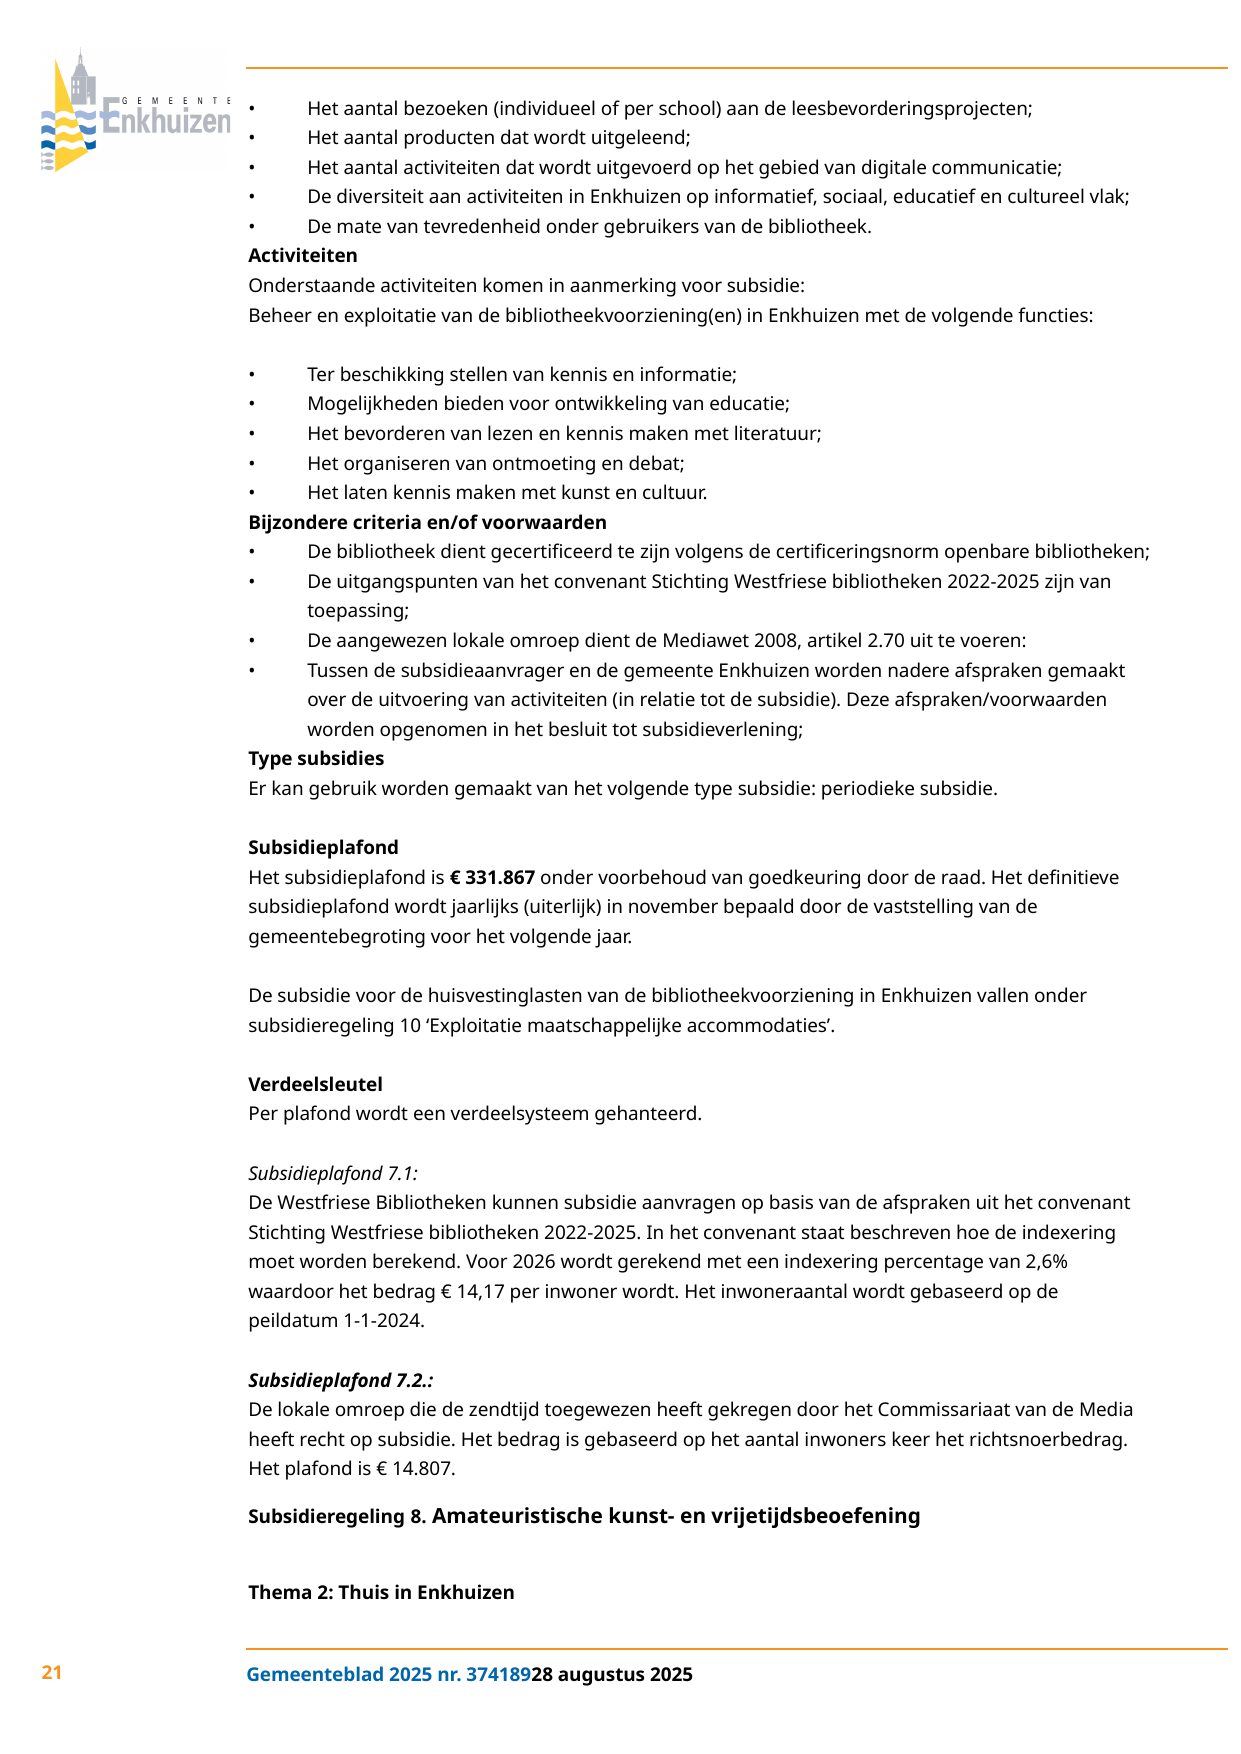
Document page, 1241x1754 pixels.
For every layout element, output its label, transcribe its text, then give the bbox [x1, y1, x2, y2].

text Verdeelsleutel [248, 1071, 1152, 1097]
list Ter beschikking stellen van kennis en informatie; [248, 361, 1152, 387]
list Het aantal bezoeken (individueel of per school) aan de leesbevorderingsprojecten; [248, 95, 1152, 121]
text Type subsidies [248, 746, 1152, 771]
text Het subsidieplafond is € 331.867 onder voorbehoud van goedkeuring door de raad. Het definitieve subsidieplafond wordt jaarlijks (uiterlijk) in november bepaald door de vaststelling van de gemeentebegroting voor het volgende jaar. [248, 864, 1152, 949]
text De Westfriese Bibliotheken kunnen subsidie aanvragen op basis van de afspraken uit het convenant Stichting Westfriese bibliotheken 2022-2025. In het convenant staat beschreven hoe de indexering moet worden berekend. Voor 2026 wordt gerekend met een indexering percentage van 2,6% waardoor het bedrag € 14,17 per inwoner wordt. Het inwoneraantal wordt gebaseerd op de peildatum 1-1-2024. [248, 1189, 1152, 1333]
list De aangewezen lokale omroep dient de Mediawet 2008, artikel 2.70 uit te voeren: [248, 627, 1152, 653]
list De bibliotheek dient gecertificeerd te zijn volgens de certificeringsnorm openbare bibliotheken; [248, 538, 1152, 564]
text Bijzondere criteria en/of voorwaarden [248, 509, 1152, 535]
list Tussen de subsidieaanvrager en de gemeente Enkhuizen worden nadere afspraken gemaakt over de uitvoering van activiteiten (in relatie tot de subsidie). Deze afspraken/voorwaarden worden opgenomen in het besluit tot subsidieverlening; [248, 657, 1152, 742]
list Het aantal activiteiten dat wordt uitgevoerd op het gebied van digitale communicatie; [248, 154, 1152, 180]
text Subsidieplafond [248, 834, 1152, 860]
list Het laten kennis maken met kunst en cultuur. [248, 479, 1152, 505]
text Subsidieregeling 8. Amateuristische kunst- en vrijetijdsbeoefening [248, 1501, 1152, 1530]
list Het aantal producten dat wordt uitgeleend; [248, 124, 1152, 150]
text Thema 2: Thuis in Enkhuizen [248, 1579, 1152, 1605]
list De mate van tevredenheid onder gebruikers van de bibliotheek. [248, 213, 1152, 239]
text Subsidieplafond 7.1: [248, 1160, 1152, 1186]
list Het organiseren van ontmoeting en debat; [248, 450, 1152, 476]
text De lokale omroep die de zendtijd toegewezen heeft gekregen door het Commissariaat van de Media heeft recht op subsidie. Het bedrag is gebaseerd op het aantal inwoners keer het richtsnoerbedrag. [248, 1396, 1152, 1452]
text Activiteiten [248, 243, 1152, 268]
text Het plafond is € 14.807. [248, 1456, 1152, 1481]
text Per plafond wordt een verdeelsysteem gehanteerd. [248, 1101, 1152, 1126]
text De subsidie voor de huisvestinglasten van de bibliotheekvoorziening in Enkhuizen vallen onder subsidieregeling 10 ‘Exploitatie maatschappelijke accommodaties’. [248, 982, 1152, 1038]
list De diversiteit aan activiteiten in Enkhuizen op informatief, sociaal, educatief en cultureel vlak; [248, 183, 1152, 209]
text Subsidieplafond 7.2.: [248, 1367, 1152, 1393]
picture [41, 47, 231, 172]
text Onderstaande activiteiten komen in aanmerking voor subsidie: [248, 272, 1152, 298]
list Mogelijkheden bieden voor ontwikkeling van educatie; [248, 391, 1152, 416]
list Het bevorderen van lezen en kennis maken met literatuur; [248, 420, 1152, 446]
list De uitgangspunten van het convenant Stichting Westfriese bibliotheken 2022-2025 zijn van toepassing; [248, 568, 1152, 623]
text Beheer en exploitatie van de bibliotheekvoorziening(en) in Enkhuizen met de volgende functies: [248, 302, 1152, 328]
text Er kan gebruik worden gemaakt van het volgende type subsidie: periodieke subsidie. [248, 775, 1152, 801]
